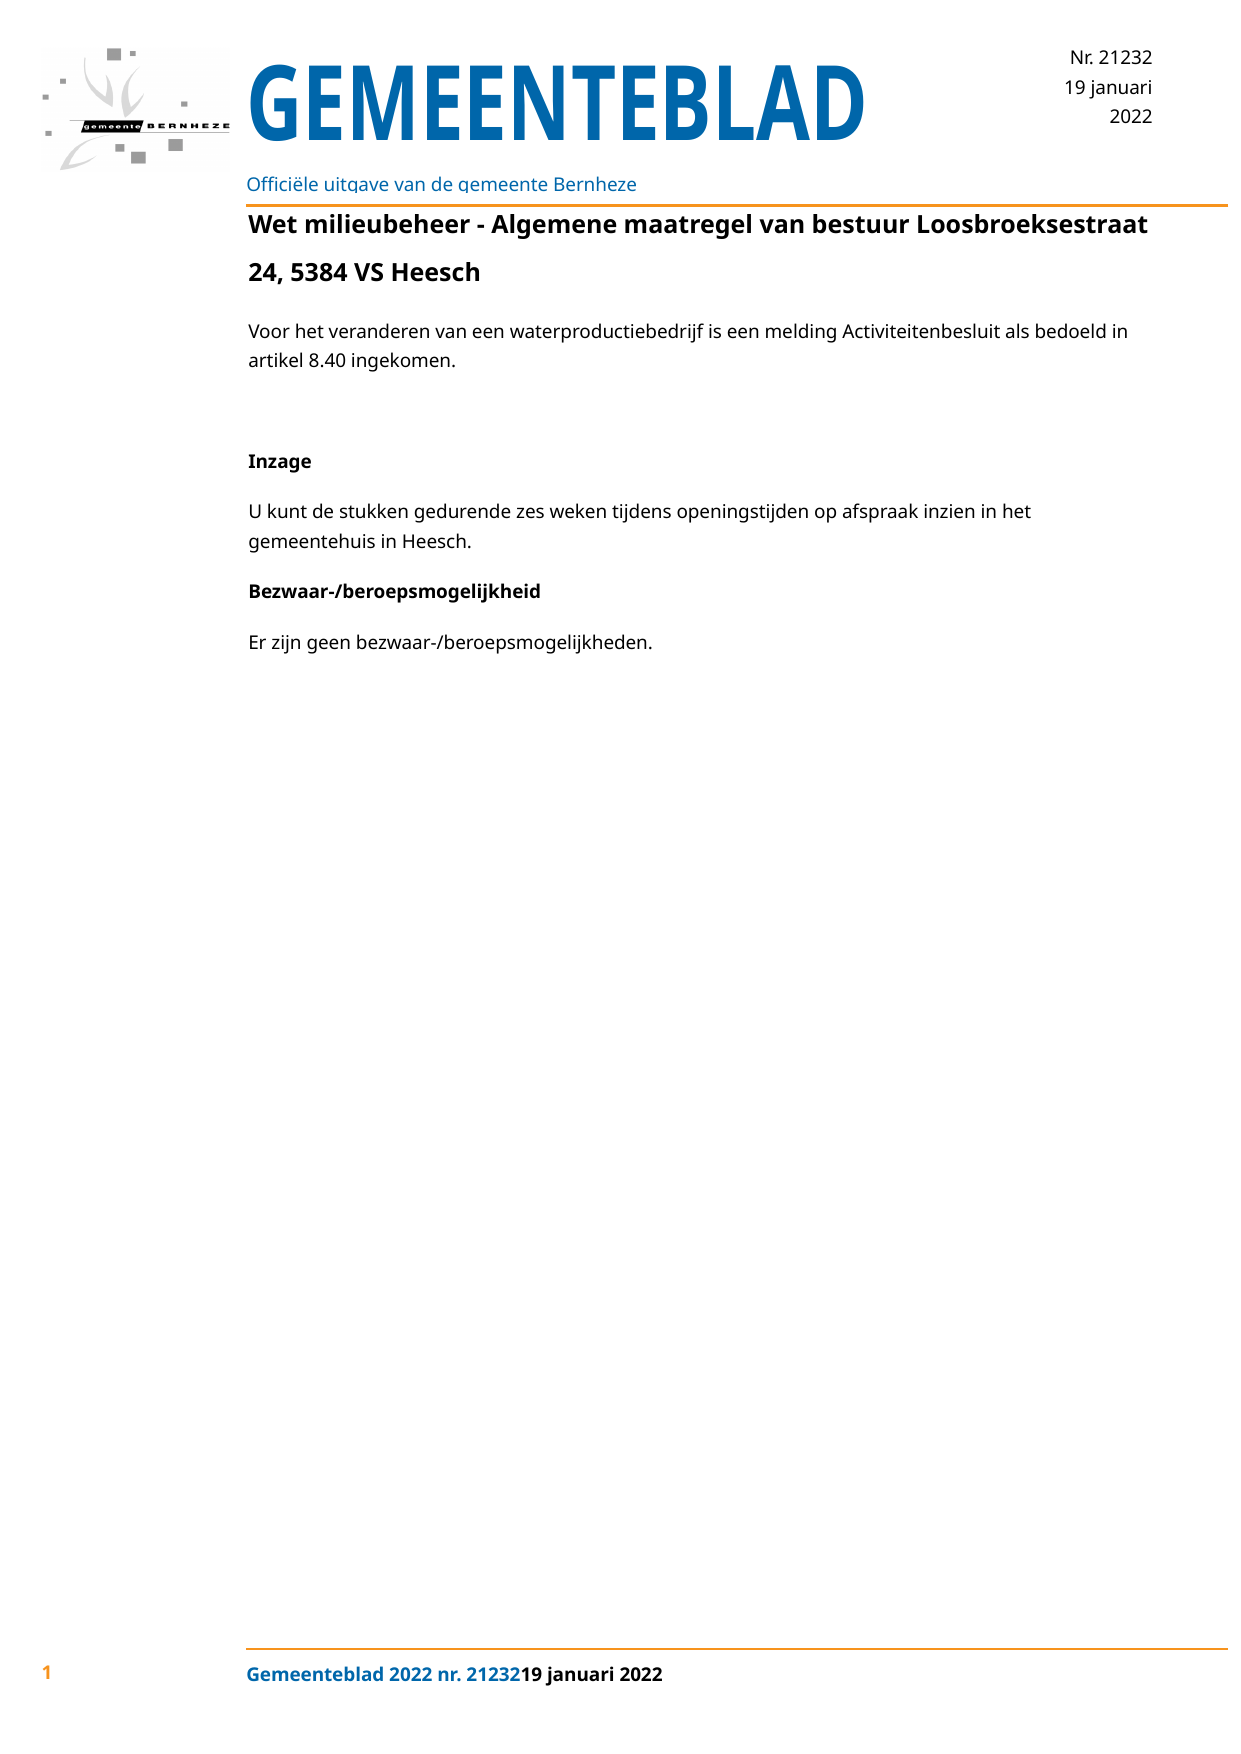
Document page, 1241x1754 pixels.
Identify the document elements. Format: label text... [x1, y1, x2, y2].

picture [41, 47, 231, 172]
text Inzage [248, 448, 1152, 474]
text Wet milieubeheer - Algemene maatregel van bestuur Loosbroeksestraat 24, 5384 VS Heesch [248, 207, 1152, 288]
text Bezwaar-/beroepsmogelijkheid [248, 579, 1152, 604]
text Er zijn geen bezwaar-/beroepsmogelijkheden. [248, 629, 1152, 655]
text Voor het veranderen van een waterproductiebedrijf is een melding Activiteitenbesluit als bedoeld in artikel 8.40 ingekomen. [248, 318, 1152, 373]
text U kunt de stukken gedurende zes weken tijdens openingstijden op afspraak inzien in het gemeentehuis in Heesch. [248, 499, 1152, 554]
